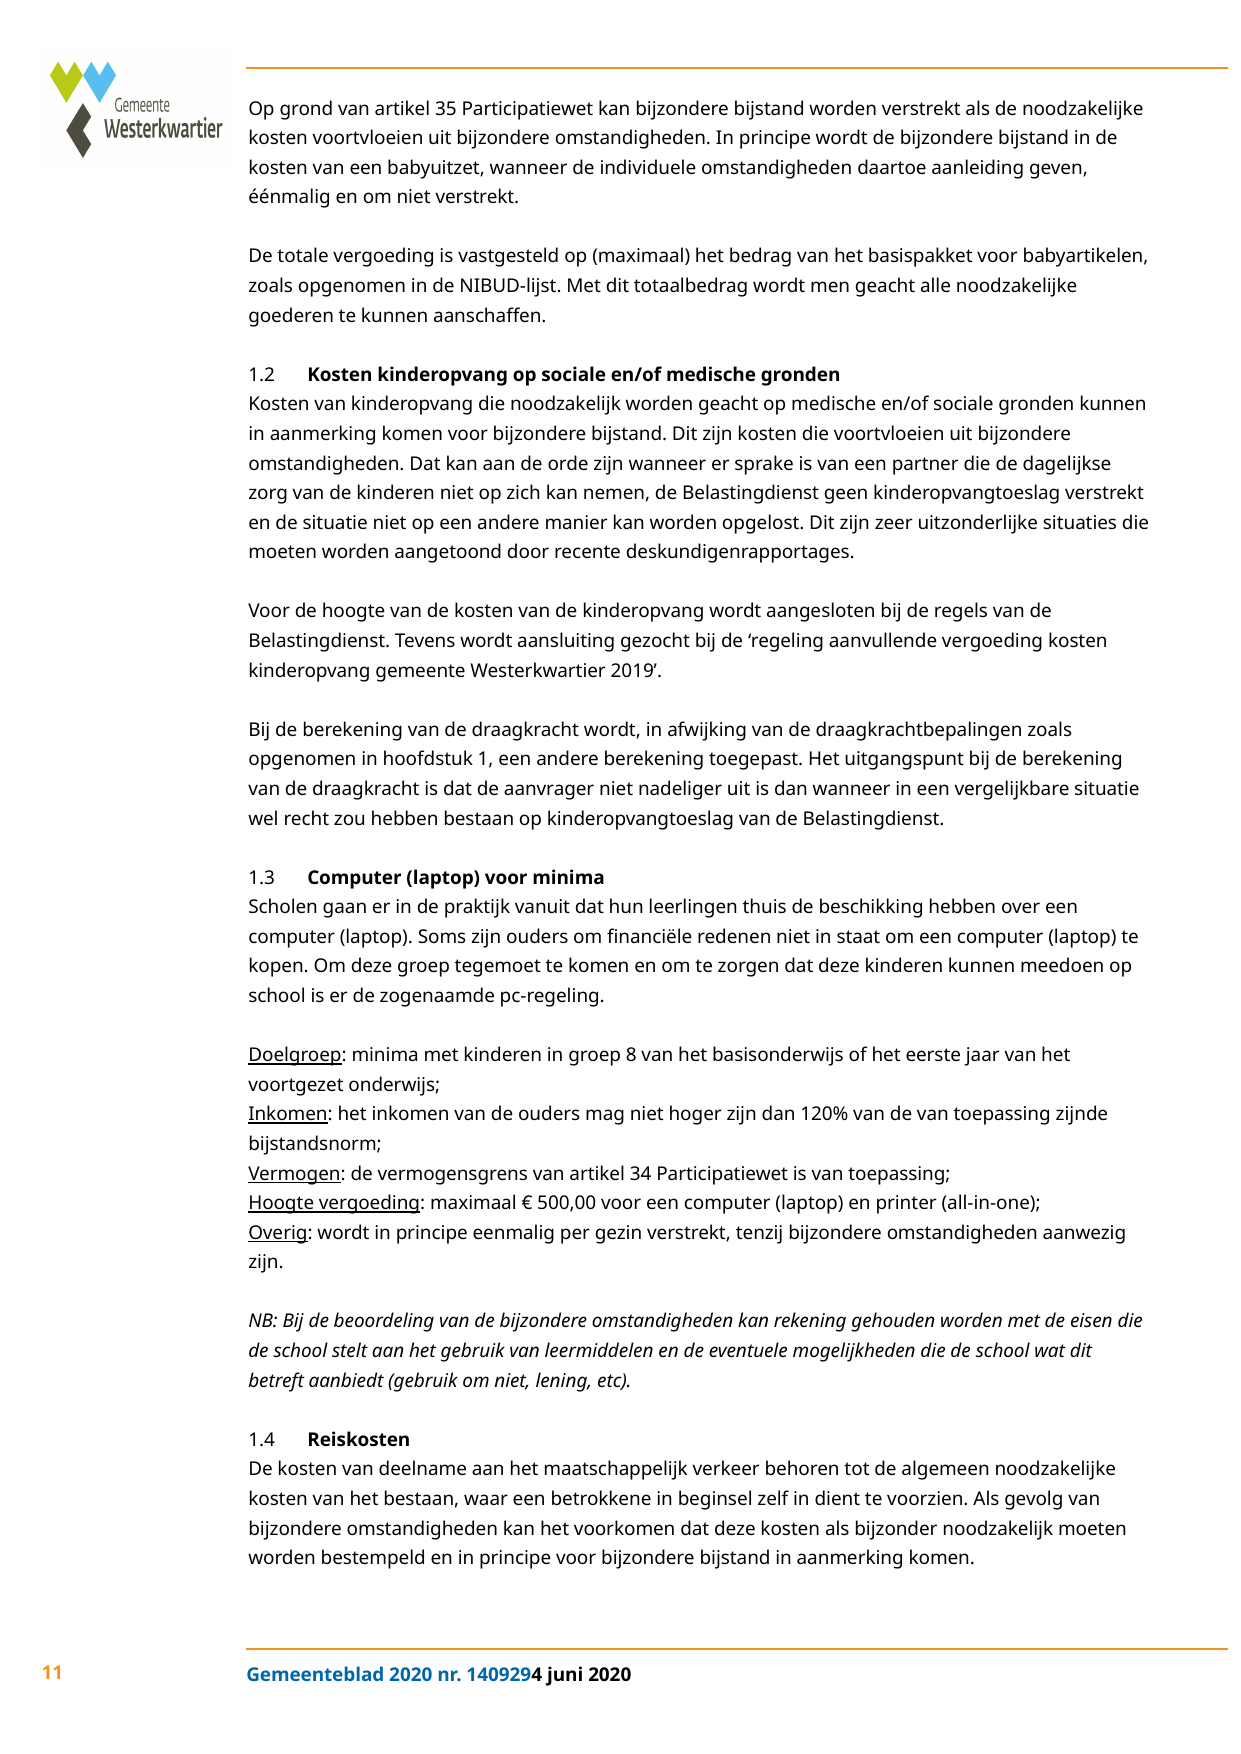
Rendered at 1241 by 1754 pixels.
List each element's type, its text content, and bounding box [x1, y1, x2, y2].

text Op grond van artikel 35 Participatiewet kan bijzondere bijstand worden verstrekt als de noodzakelijke kosten voortvloeien uit bijzondere omstandigheden. In principe wordt de bijzondere bijstand in de kosten van een babyuitzet, wanneer de individuele omstandigheden daartoe aanleiding geven, éénmalig en om niet verstrekt. [248, 95, 1152, 209]
text Vermogen: de vermogensgrens van artikel 34 Participatiewet is van toepassing; [248, 1160, 1152, 1186]
text Voor de hoogte van de kosten van de kinderopvang wordt aangesloten bij de regels van de Belastingdienst. Tevens wordt aansluiting gezocht bij de ‘regeling aanvullende vergoeding kosten kinderopvang gemeente Westerkwartier 2019’. [248, 598, 1152, 683]
text Doelgroep: minima met kinderen in groep 8 van het basisonderwijs of het eerste jaar van het voortgezet onderwijs; [248, 1041, 1152, 1097]
text Scholen gaan er in de praktijk vanuit dat hun leerlingen thuis de beschikking hebben over een computer (laptop). Soms zijn ouders om financiële redenen niet in staat om een computer (laptop) te kopen. Om deze groep tegemoet te komen en om te zorgen dat deze kinderen kunnen meedoen op school is er de zogenaamde pc-regeling. [248, 893, 1152, 1008]
list Computer (laptop) voor minima [248, 864, 1152, 890]
text Kosten van kinderopvang die noodzakelijk worden geacht op medische en/of sociale gronden kunnen in aanmerking komen voor bijzondere bijstand. Dit zijn kosten die voortvloeien uit bijzondere omstandigheden. Dat kan aan de orde zijn wanneer er sprake is van een partner die de dagelijkse zorg van de kinderen niet op zich kan nemen, de Belastingdienst geen kinderopvangtoeslag verstrekt en de situatie niet op een andere manier kan worden opgelost. Dit zijn zeer uitzonderlijke situaties die moeten worden aangetoond door recente deskundigenrapportages. [248, 391, 1152, 564]
text Hoogte vergoeding: maximaal € 500,00 voor een computer (laptop) en printer (all-in-one); [248, 1189, 1152, 1215]
text Bij de berekening van de draagkracht wordt, in afwijking van de draagkrachtbepalingen zoals opgenomen in hoofdstuk 1, een andere berekening toegepast. Het uitgangspunt bij de berekening van de draagkracht is dat de aanvrager niet nadeliger uit is dan wanneer in een vergelijkbare situatie wel recht zou hebben bestaan op kinderopvangtoeslag van de Belastingdienst. [248, 716, 1152, 831]
picture [41, 47, 231, 172]
text NB: Bij de beoordeling van de bijzondere omstandigheden kan rekening gehouden worden met de eisen die de school stelt aan het gebruik van leermiddelen en de eventuele mogelijkheden die de school wat dit betreft aanbiedt (gebruik om niet, lening, etc). [248, 1308, 1152, 1393]
list Kosten kinderopvang op sociale en/of medische gronden [248, 361, 1152, 387]
text De kosten van deelname aan het maatschappelijk verkeer behoren tot de algemeen noodzakelijke kosten van het bestaan, waar een betrokkene in beginsel zelf in dient te voorzien. Als gevolg van bijzondere omstandigheden kan het voorkomen dat deze kosten als bijzonder noodzakelijk moeten worden bestempeld en in principe voor bijzondere bijstand in aanmerking komen. [248, 1456, 1152, 1570]
text Overig: wordt in principe eenmalig per gezin verstrekt, tenzij bijzondere omstandigheden aanwezig zijn. [248, 1219, 1152, 1274]
text De totale vergoeding is vastgesteld op (maximaal) het bedrag van het basispakket voor babyartikelen, zoals opgenomen in de NIBUD-lijst. Met dit totaalbedrag wordt men geacht alle noodzakelijke goederen te kunnen aanschaffen. [248, 243, 1152, 328]
text Inkomen: het inkomen van de ouders mag niet hoger zijn dan 120% van de van toepassing zijnde bijstandsnorm; [248, 1101, 1152, 1156]
list Reiskosten [248, 1426, 1152, 1452]
